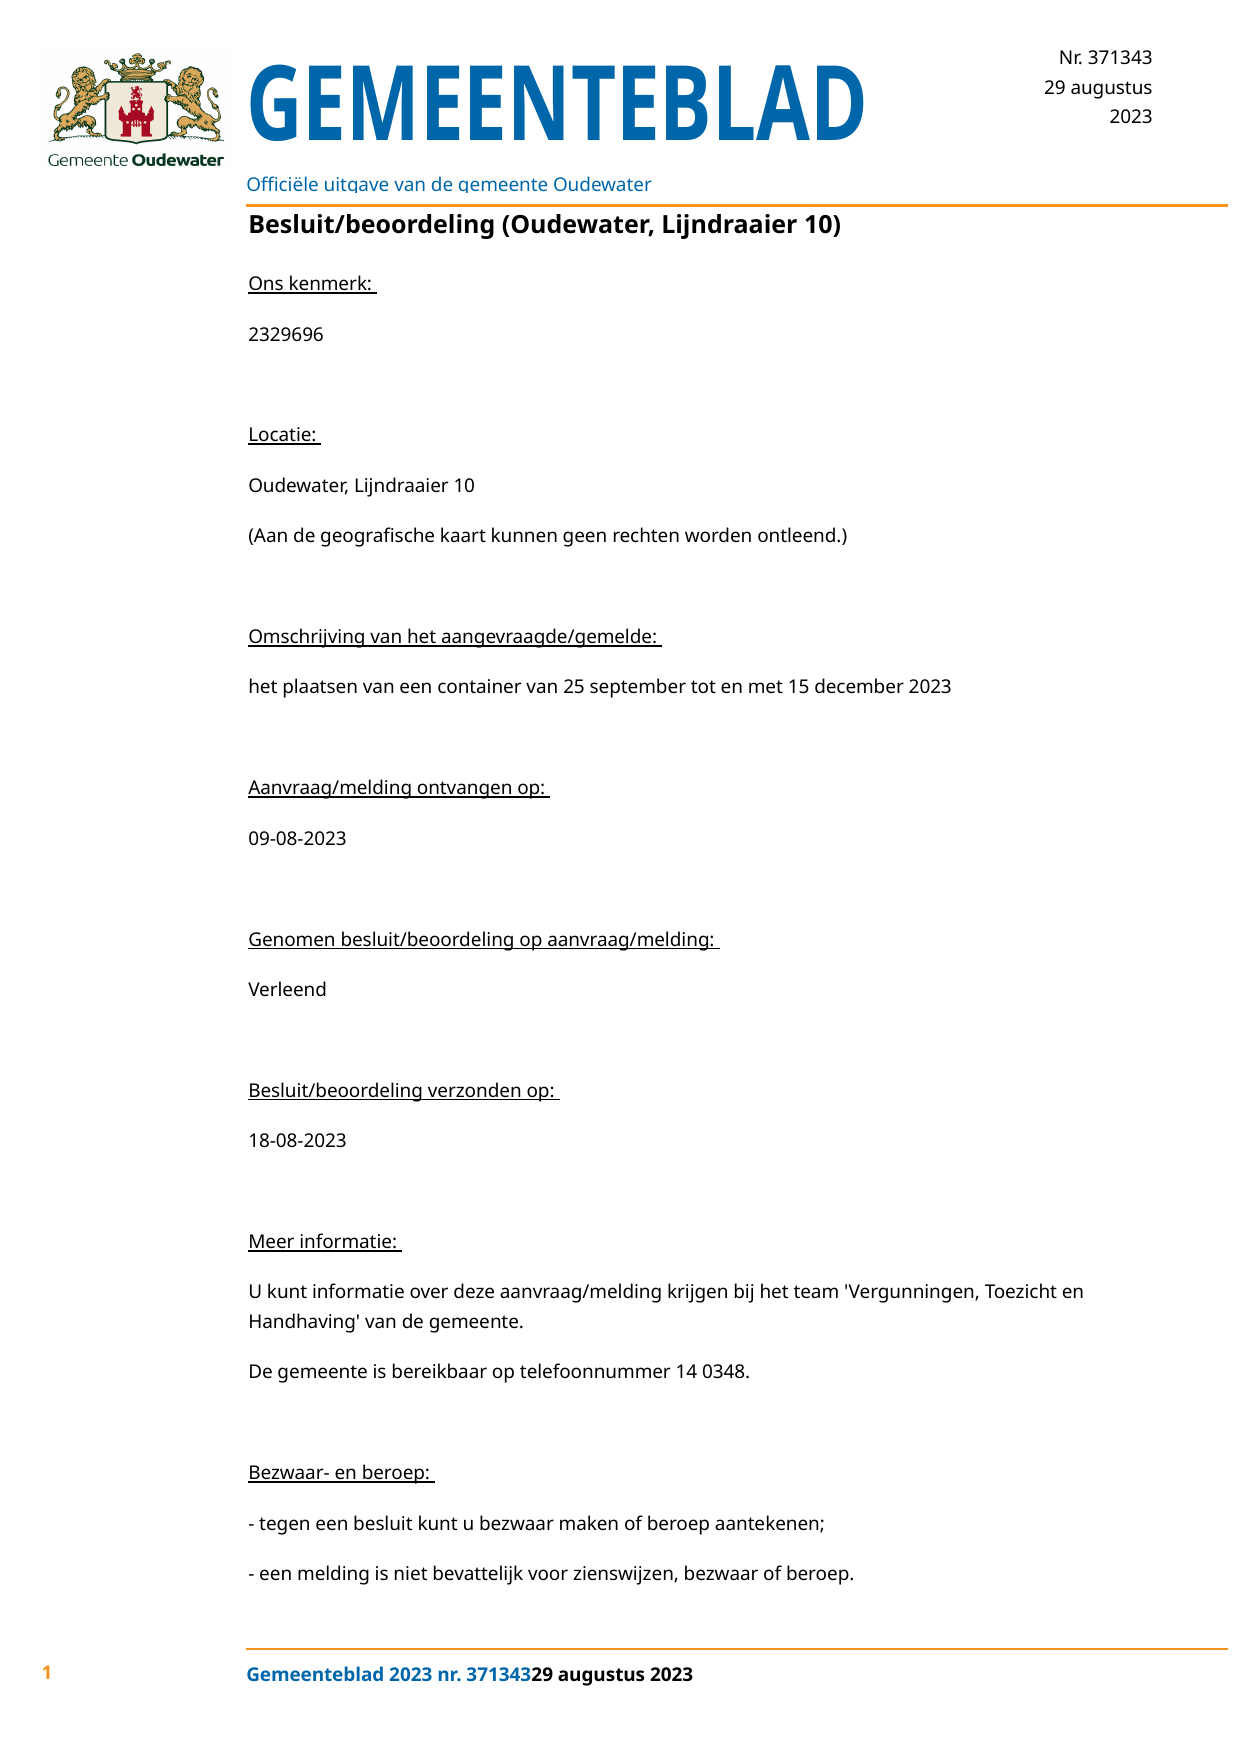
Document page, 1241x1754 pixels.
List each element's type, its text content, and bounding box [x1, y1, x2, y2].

text Besluit/beoordeling verzonden op: [248, 1077, 1152, 1103]
text - een melding is niet bevattelijk voor zienswijzen, bezwaar of beroep. [248, 1560, 1152, 1586]
text Aanvraag/melding ontvangen op: [248, 774, 1152, 800]
text Genomen besluit/beoordeling op aanvraag/melding: [248, 926, 1152, 951]
text Verleend [248, 976, 1152, 1002]
text 18-08-2023 [248, 1127, 1152, 1153]
text 2329696 [248, 321, 1152, 346]
text De gemeente is bereikbaar op telefoonnummer 14 0348. [248, 1359, 1152, 1384]
text - tegen een besluit kunt u bezwaar maken of beroep aantekenen; [248, 1510, 1152, 1536]
text Besluit/beoordeling (Oudewater, Lijndraaier 10) [248, 207, 1152, 241]
text Ons kenmerk: [248, 270, 1152, 296]
text U kunt informatie over deze aanvraag/melding krijgen bij het team 'Vergunningen, Toezicht en Handhaving' van de gemeente. [248, 1279, 1152, 1334]
text het plaatsen van een container van 25 september tot en met 15 december 2023 [248, 674, 1152, 699]
text Omschrijving van het aangevraagde/gemelde: [248, 623, 1152, 649]
text (Aan de geografische kaart kunnen geen rechten worden ontleend.) [248, 522, 1152, 548]
text 09-08-2023 [248, 825, 1152, 851]
text Locatie: [248, 422, 1152, 447]
text Oudewater, Lijndraaier 10 [248, 472, 1152, 498]
text Bezwaar- en beroep: [248, 1459, 1152, 1485]
text Meer informatie: [248, 1228, 1152, 1254]
picture [41, 47, 231, 172]
